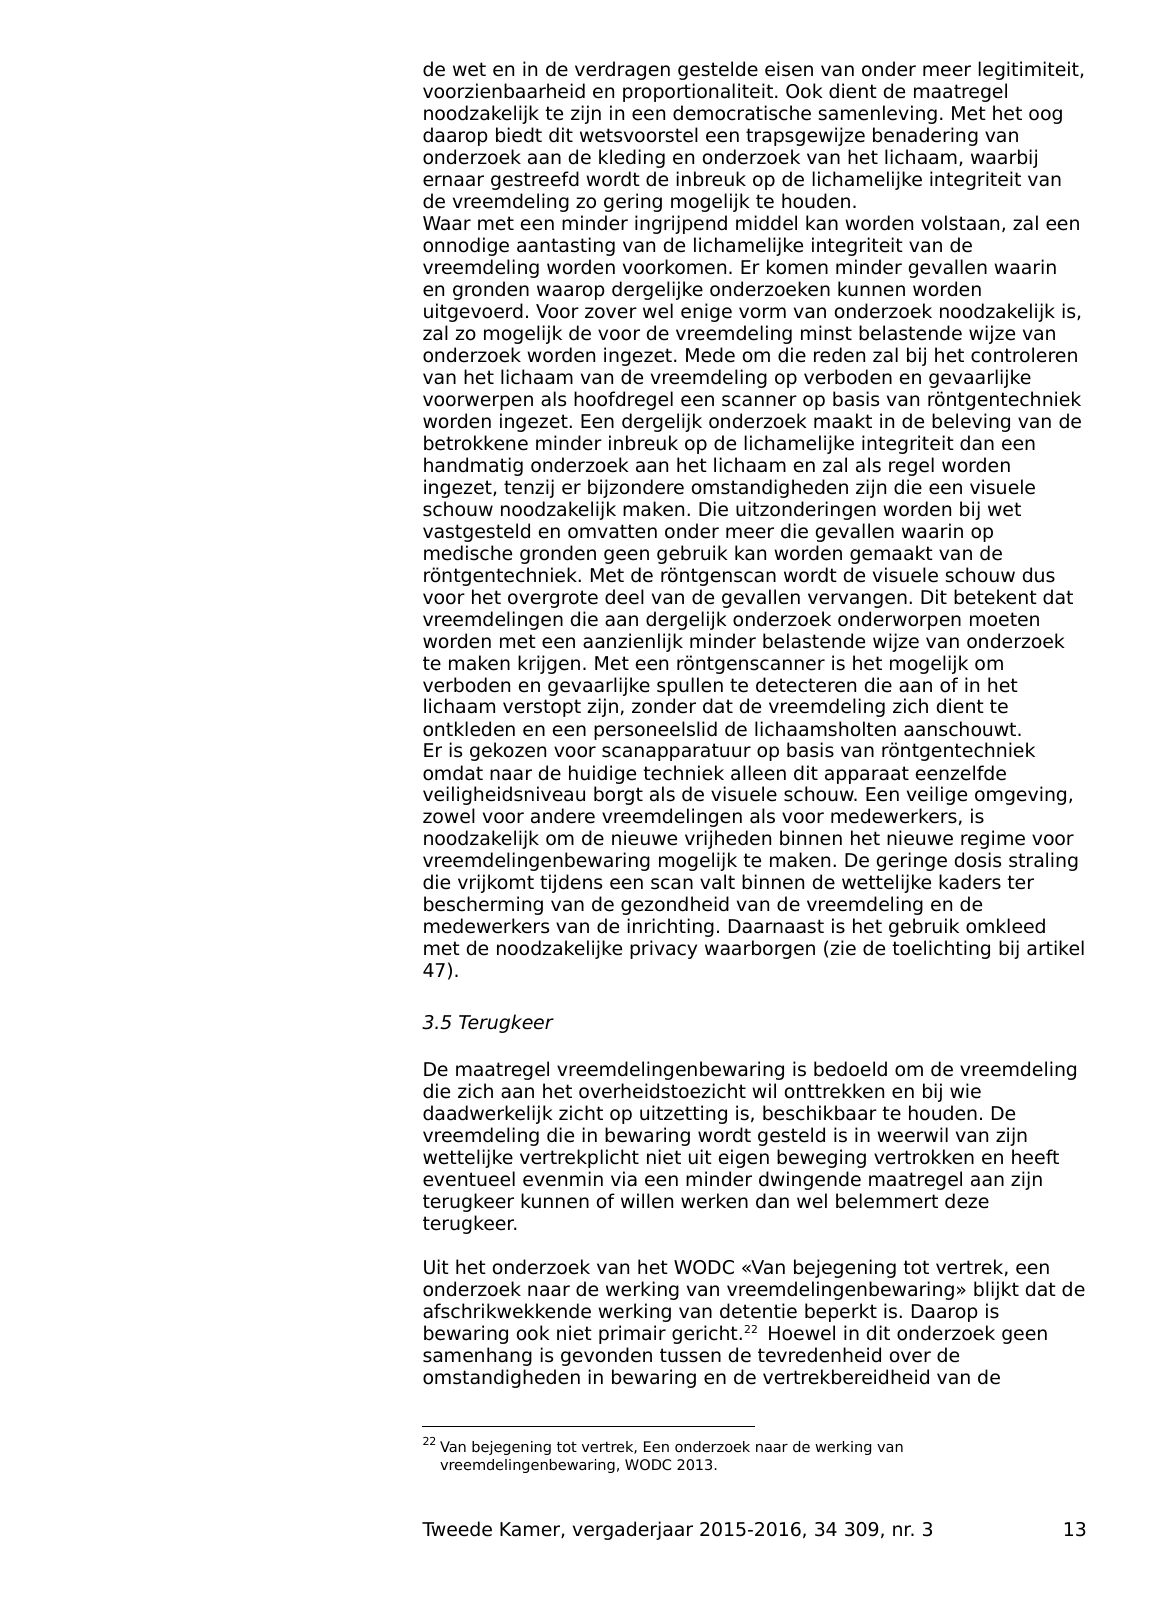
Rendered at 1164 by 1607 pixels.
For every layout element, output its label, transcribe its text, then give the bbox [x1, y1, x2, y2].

text Er is gekozen voor scanapparatuur op basis van röntgentechniek omdat naar de huidige techniek alleen dit apparaat eenzelfde veiligheidsniveau borgt als de visuele schouw. Een veilige omgeving, zowel voor andere vreemdelingen als voor medewerkers, is noodzakelijk om de nieuwe vrijheden binnen het nieuwe regime voor vreemdelingenbewaring mogelijk te maken. De geringe dosis straling die vrijkomt tijdens een scan valt binnen de wettelijke kaders ter bescherming van de gezondheid van de vreemdeling en de medewerkers van de inrichting. Daarnaast is het gebruik omkleed met de noodzakelijke privacy waarborgen (zie de toelichting bij artikel 47). [422, 740, 1087, 982]
subtitle 3.5 Terugkeer [422, 1012, 1087, 1034]
text de wet en in de verdragen gestelde eisen van onder meer legitimiteit, voorzienbaarheid en proportionaliteit. Ook dient de maatregel noodzakelijk te zijn in een democratische samenleving. Met het oog daarop biedt dit wetsvoorstel een trapsgewijze benadering van onderzoek aan de kleding en onderzoek van het lichaam, waarbij ernaar gestreefd wordt de inbreuk op de lichamelijke integriteit van de vreemdeling zo gering mogelijk te houden. [422, 59, 1087, 213]
text De maatregel vreemdelingenbewaring is bedoeld om de vreemdeling die zich aan het overheidstoezicht wil onttrekken en bij wie daadwerkelijk zicht op uitzetting is, beschikbaar te houden. De vreemdeling die in bewaring wordt gesteld is in weerwil van zijn wettelijke vertrekplicht niet uit eigen beweging vertrokken en heeft eventueel evenmin via een minder dwingende maatregel aan zijn terugkeer kunnen of willen werken dan wel belemmert deze terugkeer. [422, 1059, 1087, 1235]
text Waar met een minder ingrijpend middel kan worden volstaan, zal een onnodige aantasting van de lichamelijke integriteit van de vreemdeling worden voorkomen. Er komen minder gevallen waarin en gronden waarop dergelijke onderzoeken kunnen worden uitgevoerd. Voor zover wel enige vorm van onderzoek noodzakelijk is, zal zo mogelijk de voor de vreemdeling minst belastende wijze van onderzoek worden ingezet. Mede om die reden zal bij het controleren van het lichaam van de vreemdeling op verboden en gevaarlijke voorwerpen als hoofdregel een scanner op basis van röntgentechniek worden ingezet. Een dergelijk onderzoek maakt in de beleving van de betrokkene minder inbreuk op de lichamelijke integriteit dan een handmatig onderzoek aan het lichaam en zal als regel worden ingezet, tenzij er bijzondere omstandigheden zijn die een visuele schouw noodzakelijk maken. Die uitzonderingen worden bij wet vastgesteld en omvatten onder meer die gevallen waarin op medische gronden geen gebruik kan worden gemaakt van de röntgentechniek. Met de röntgenscan wordt de visuele schouw dus voor het overgrote deel van de gevallen vervangen. Dit betekent dat vreemdelingen die aan dergelijk onderzoek onderworpen moeten worden met een aanzienlijk minder belastende wijze van onderzoek te maken krijgen. Met een röntgenscanner is het mogelijk om verboden en gevaarlijke spullen te detecteren die aan of in het lichaam verstopt zijn, zonder dat de vreemdeling zich dient te ontkleden en een personeelslid de lichaamsholten aanschouwt. [422, 213, 1087, 740]
text Uit het onderzoek van het WODC «Van bejegening tot vertrek, een onderzoek naar de werking van vreemdelingenbewaring» blijkt dat de afschrikwekkende werking van detentie beperkt is. Daarop is bewaring ook niet primair gericht. Hoewel in dit onderzoek geen samenhang is gevonden tussen de tevredenheid over de omstandigheden in bewaring en de vertrekbereidheid van de [422, 1257, 1087, 1389]
text Van bejegening tot vertrek, Een onderzoek naar de werking van vreemdelingenbewaring, WODC 2013. [422, 1435, 1087, 1474]
